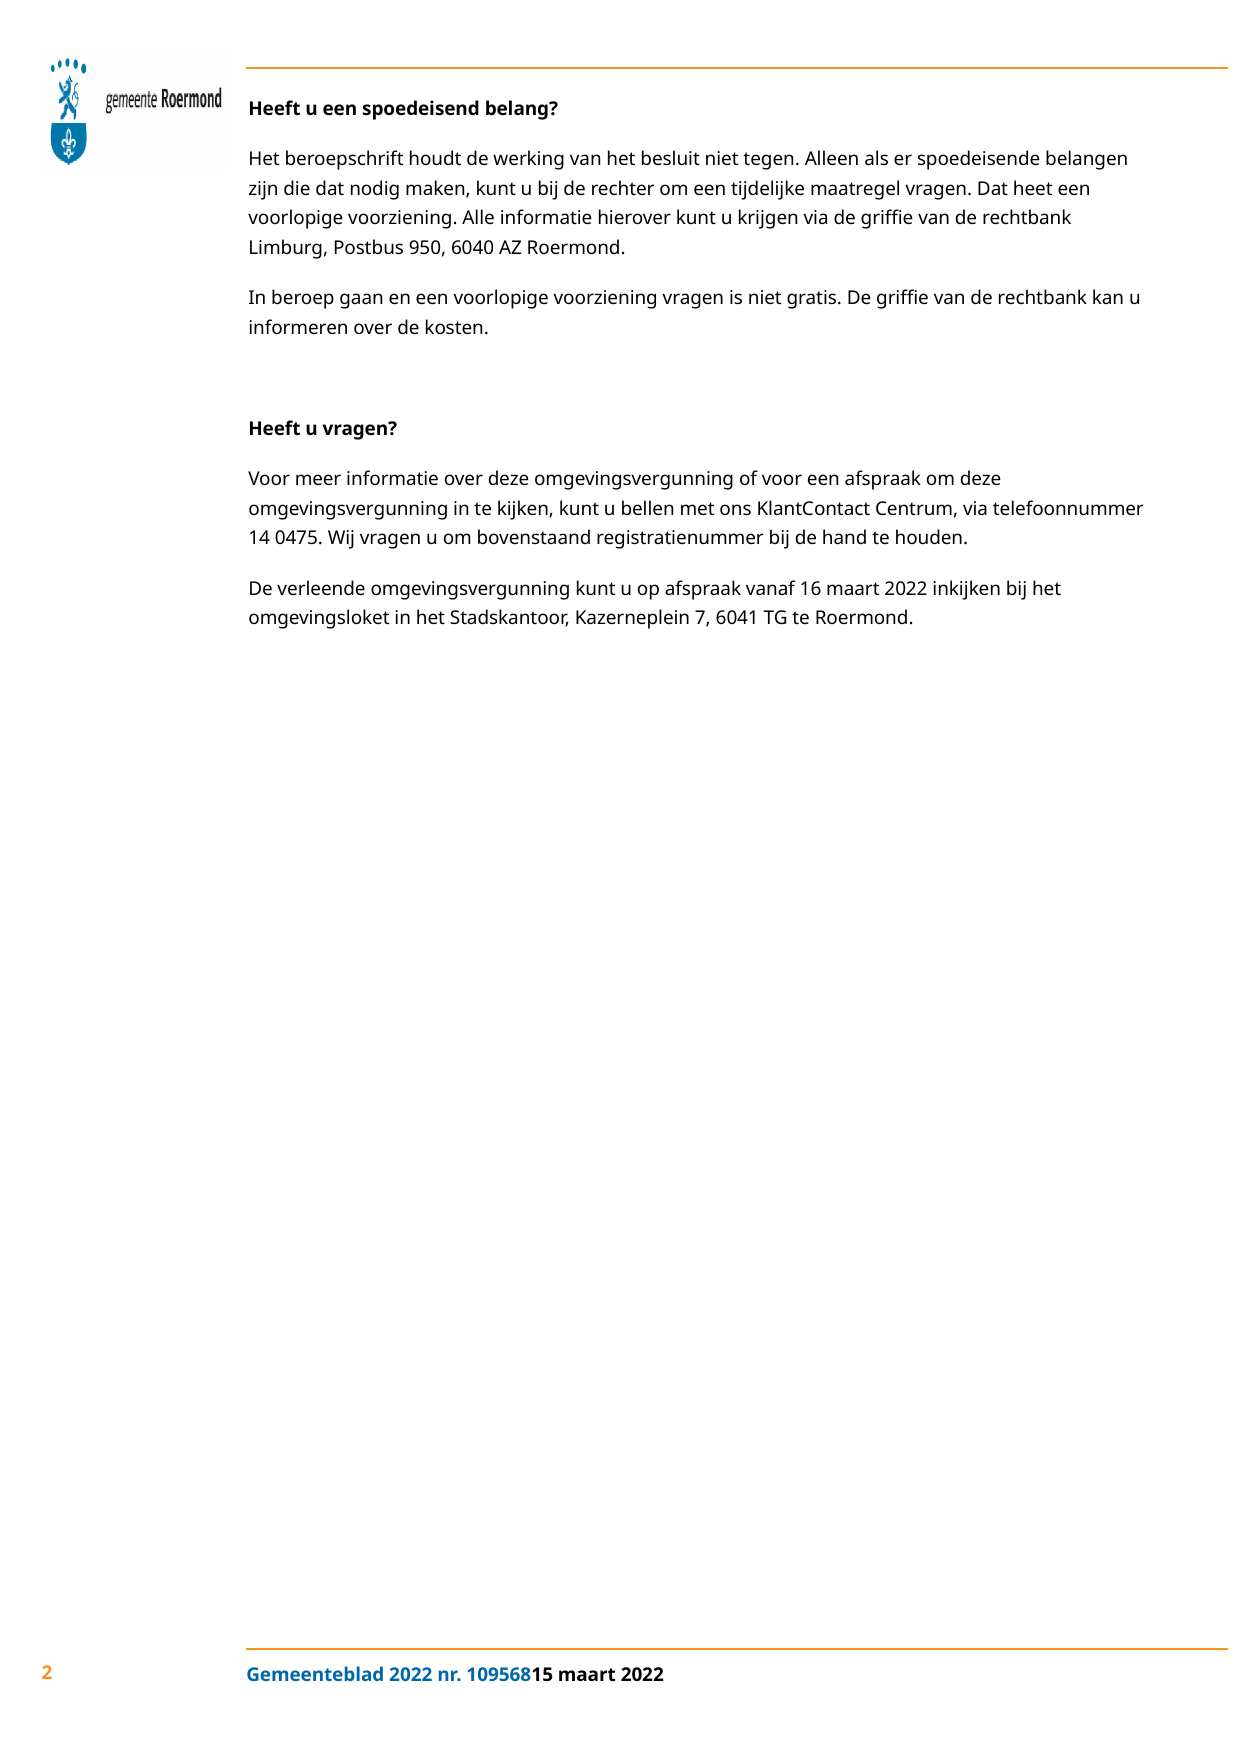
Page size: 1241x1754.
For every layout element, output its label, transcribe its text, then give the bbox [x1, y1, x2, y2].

text De verleende omgevingsvergunning kunt u op afspraak vanaf 16 maart 2022 inkijken bij het omgevingsloket in het Stadskantoor, Kazerneplein 7, 6041 TG te Roermond. [248, 575, 1152, 630]
text Voor meer informatie over deze omgevingsvergunning of voor een afspraak om deze omgevingsvergunning in te kijken, kunt u bellen met ons KlantContact Centrum, via telefoonnummer 14 0475. Wij vragen u om bovenstaand registratienummer bij de hand te houden. [248, 465, 1152, 550]
picture [41, 47, 231, 172]
text Heeft u vragen? [248, 415, 1152, 441]
text Heeft u een spoedeisend belang? [248, 95, 1152, 121]
text In beroep gaan en een voorlopige voorziening vragen is niet gratis. De griffie van de rechtbank kan u informeren over de kosten. [248, 284, 1152, 340]
text Het beroepschrift houdt de werking van het besluit niet tegen. Alleen als er spoedeisende belangen zijn die dat nodig maken, kunt u bij de rechter om een tijdelijke maatregel vragen. Dat heet een voorlopige voorziening. Alle informatie hierover kunt u krijgen via de griffie van de rechtbank Limburg, Postbus 950, 6040 AZ Roermond. [248, 145, 1152, 260]
